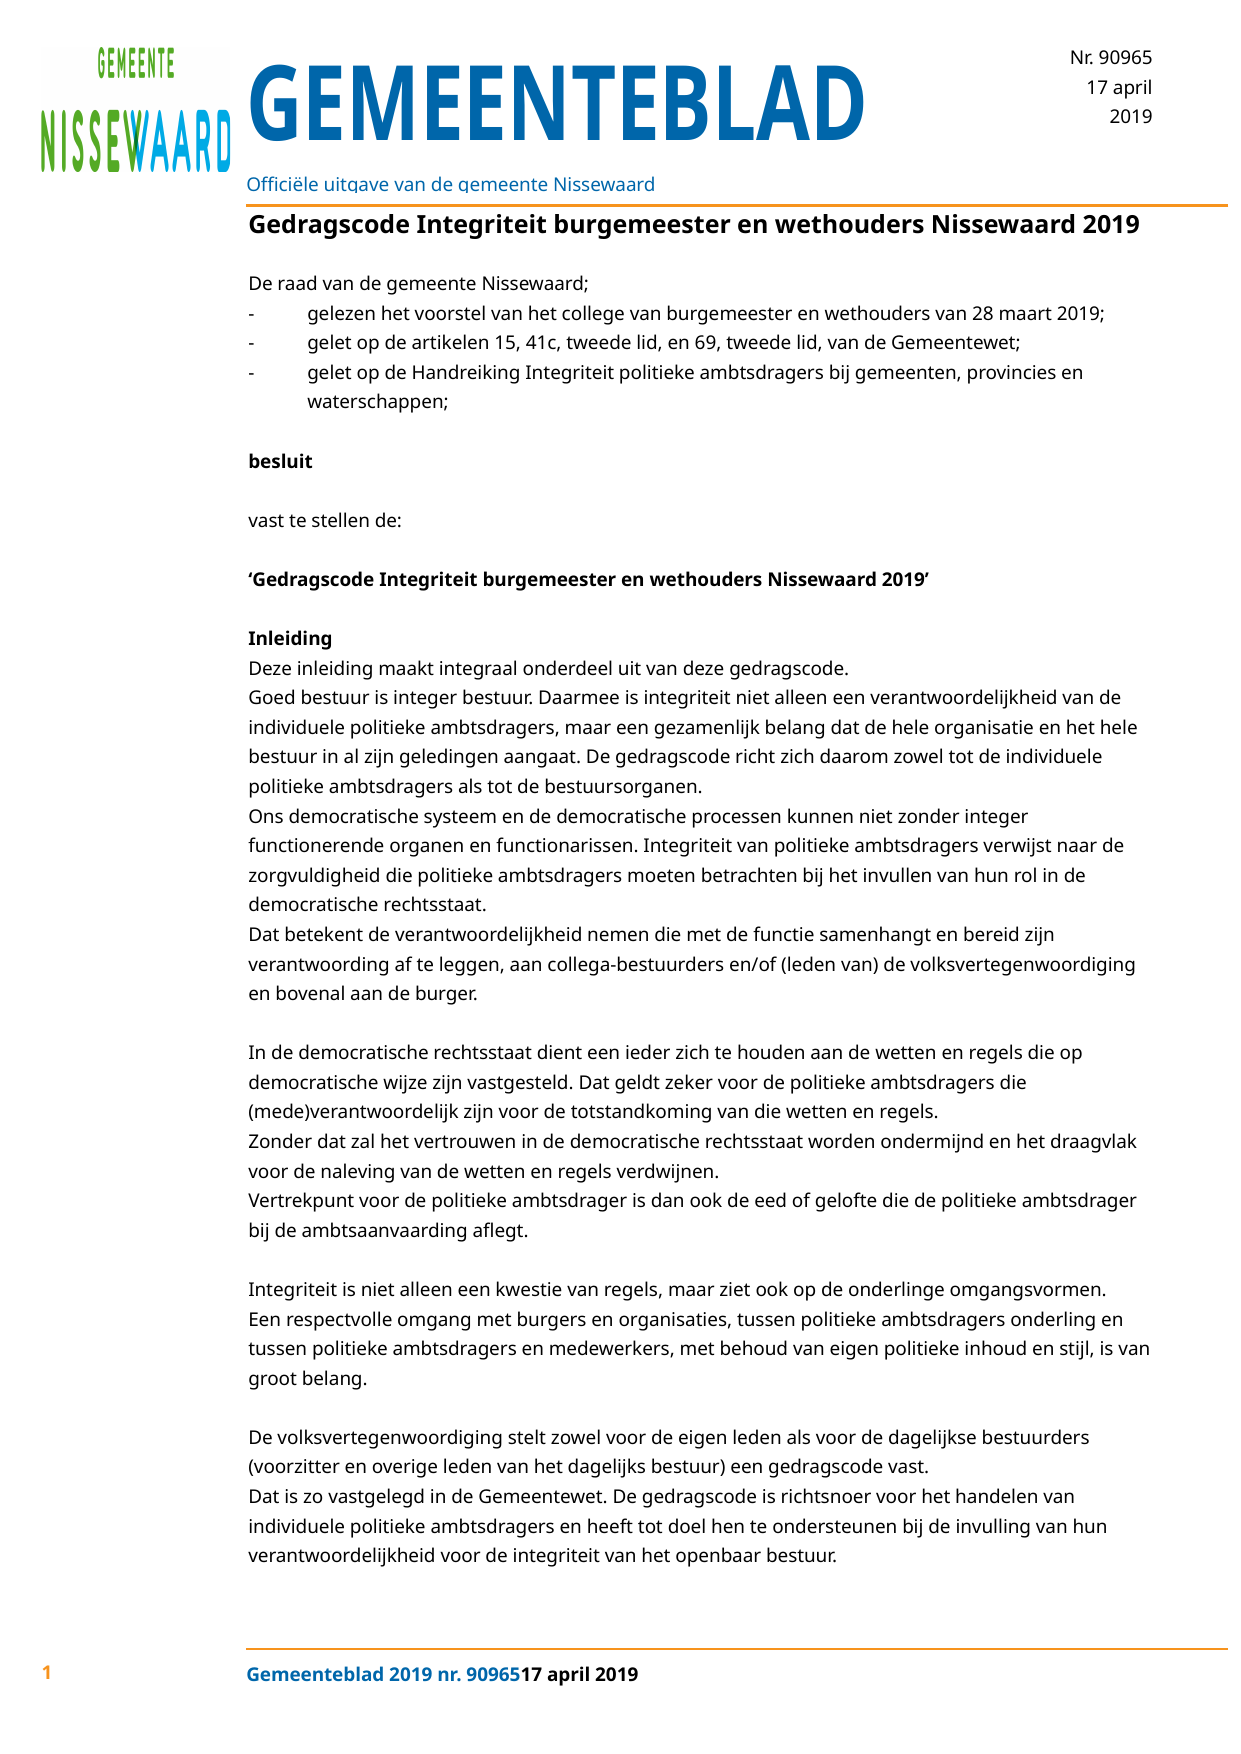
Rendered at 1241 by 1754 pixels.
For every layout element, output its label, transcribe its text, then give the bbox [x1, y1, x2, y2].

list gelezen het voorstel van het college van burgemeester en wethouders van 28 maart 2019; [248, 300, 1152, 326]
text Integriteit is niet alleen een kwestie van regels, maar ziet ook op de onderlinge omgangsvormen. [248, 1276, 1152, 1302]
text Een respectvolle omgang met burgers en organisaties, tussen politieke ambtsdragers onderling en tussen politieke ambtsdragers en medewerkers, met behoud van eigen politieke inhoud en stijl, is van groot belang. [248, 1306, 1152, 1391]
picture [176, 157, 187, 172]
text Dat betekent de verantwoordelijkheid nemen die met de functie samenhangt en bereid zijn verantwoording af te leggen, aan collega-bestuurders en/of (leden van) de volksvertegenwoordiging en bovenal aan de burger. [248, 921, 1152, 1006]
text De raad van de gemeente Nissewaard; [248, 270, 1152, 296]
picture [41, 47, 231, 172]
picture [154, 157, 165, 172]
text besluit [248, 448, 1152, 473]
text Vertrekpunt voor de politieke ambtsdrager is dan ook de eed of gelofte die de politieke ambtsdrager bij de ambtsaanvaarding aflegt. [248, 1187, 1152, 1243]
text Deze inleiding maakt integraal onderdeel uit van deze gedragscode. [248, 655, 1152, 681]
picture [200, 151, 206, 172]
text Inleiding [248, 625, 1152, 651]
text Ons democratische systeem en de democratische processen kunnen niet zonder integer functionerende organen en functionarissen. Integriteit van politieke ambtsdragers verwijst naar de zorgvuldigheid die politieke ambtsdragers moeten betrachten bij het invullen van hun rol in de democratische rechtsstaat. [248, 803, 1152, 917]
text Gedragscode Integriteit burgemeester en wethouders Nissewaard 2019 [248, 207, 1152, 241]
text De volksvertegenwoordiging stelt zowel voor de eigen leden als voor de dagelijkse bestuurders (voorzitter en overige leden van het dagelijks bestuur) een gedragscode vast. [248, 1424, 1152, 1479]
text vast te stellen de: [248, 507, 1152, 533]
text Goed bestuur is integer bestuur. Daarmee is integriteit niet alleen een verantwoordelijkheid van de individuele politieke ambtsdragers, maar een gezamenlijk belang dat de hele organisatie en het hele bestuur in al zijn geledingen aangaat. De gedragscode richt zich daarom zowel tot de individuele politieke ambtsdragers als tot de bestuursorganen. [248, 684, 1152, 799]
text ‘Gedragscode Integriteit burgemeester en wethouders Nissewaard 2019’ [248, 566, 1152, 592]
text Dat is zo vastgelegd in de Gemeentewet. De gedragscode is richtsnoer voor het handelen van individuele politieke ambtsdragers en heeft tot doel hen te ondersteunen bij de invulling van hun verantwoordelijkheid voor de integriteit van het openbaar bestuur. [248, 1483, 1152, 1568]
text Zonder dat zal het vertrouwen in de democratische rechtsstaat worden ondermijnd en het draagvlak voor de naleving van de wetten en regels verdwijnen. [248, 1128, 1152, 1183]
picture [201, 122, 206, 138]
picture [222, 122, 227, 160]
text In de democratische rechtsstaat dient een ieder zich te houden aan de wetten en regels die op democratische wijze zijn vastgesteld. Dat geldt zeker voor de politieke ambtsdragers die (mede)verantwoordelijk zijn voor de totstandkoming van die wetten en regels. [248, 1039, 1152, 1124]
list gelet op de artikelen 15, 41c, tweede lid, en 69, tweede lid, van de Gemeentewet; [248, 329, 1152, 355]
list gelet op de Handreiking Integriteit politieke ambtsdragers bij gemeenten, provincies en waterschappen; [248, 359, 1152, 414]
